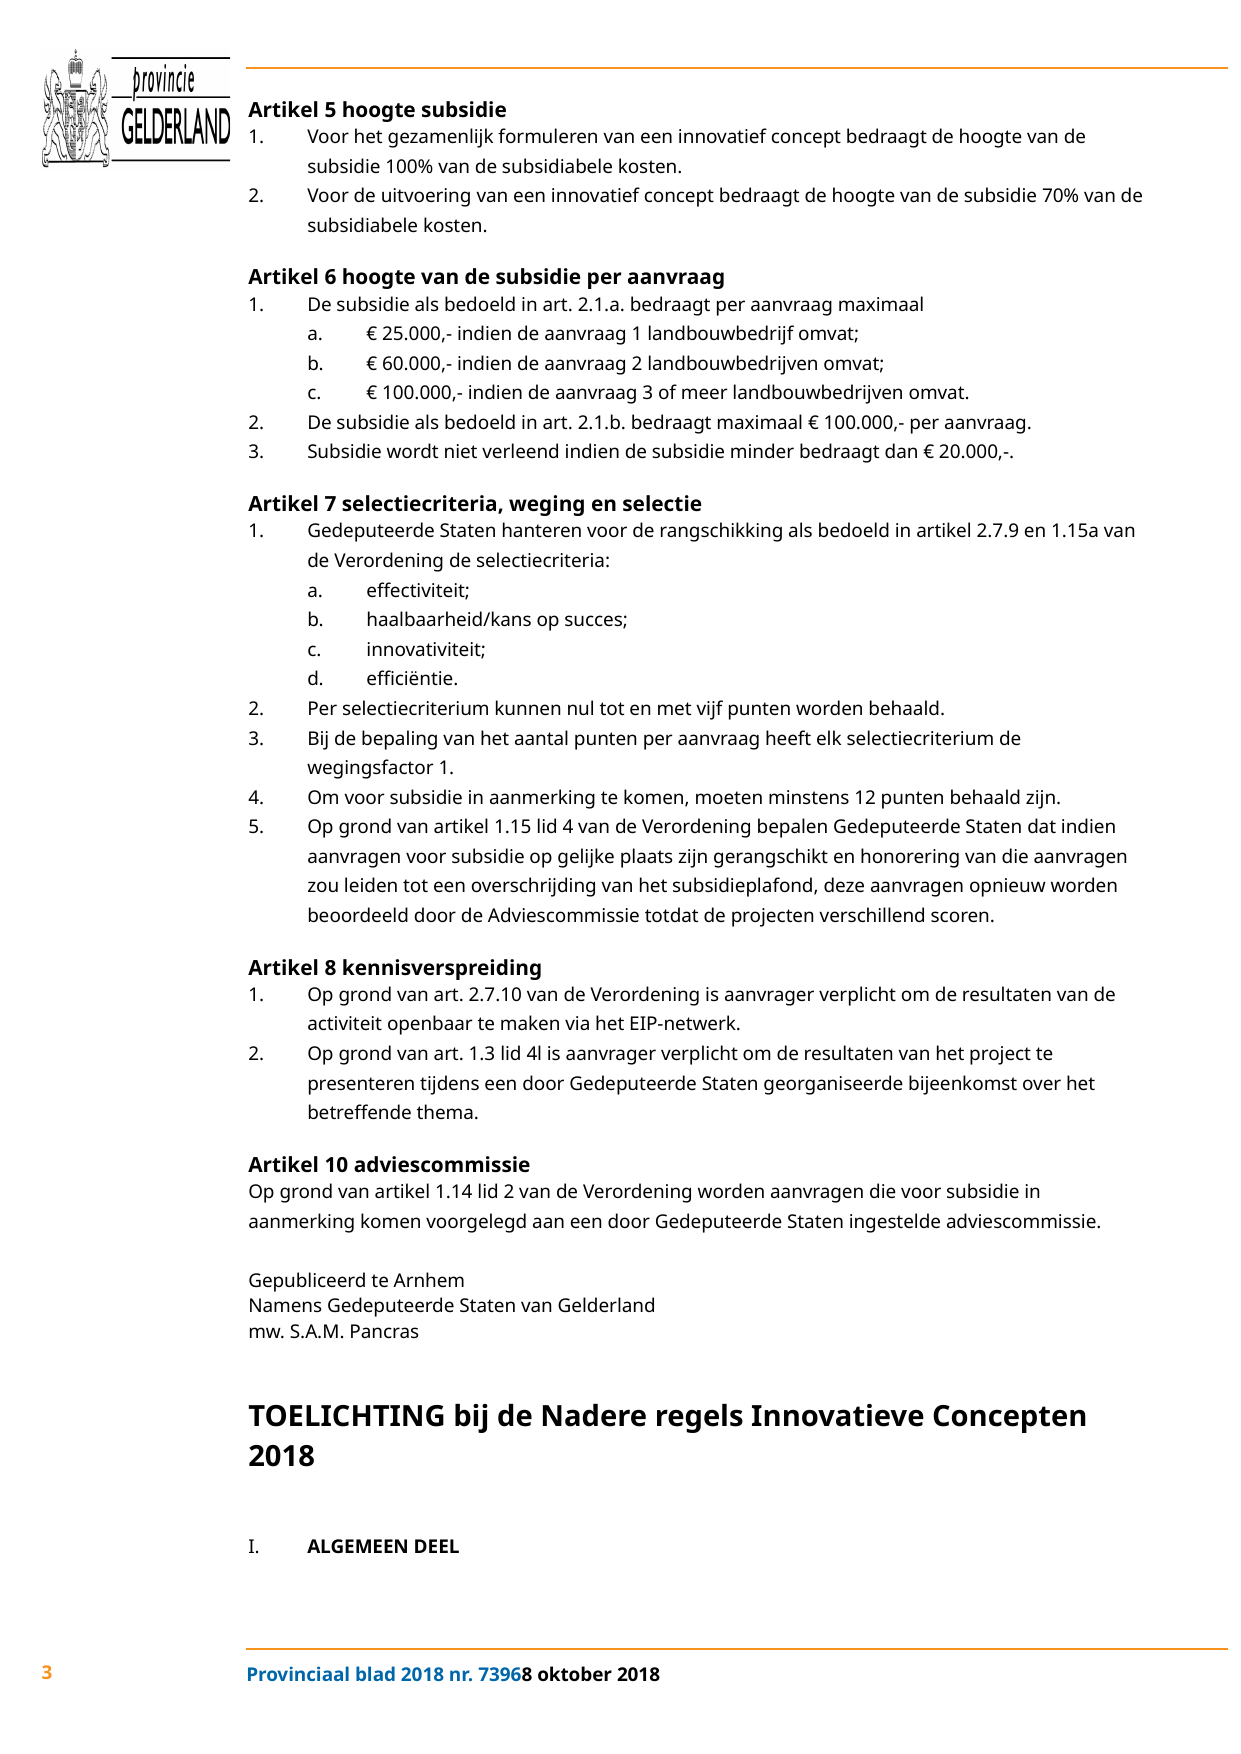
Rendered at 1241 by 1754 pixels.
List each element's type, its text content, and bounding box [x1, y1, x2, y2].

text Artikel 5 hoogte subsidie [248, 95, 1152, 123]
list innovativiteit; [307, 636, 1152, 662]
list Om voor subsidie in aanmerking te komen, moeten minstens 12 punten behaald zijn. [248, 784, 1152, 809]
list ALGEMEEN DEEL [248, 1534, 1152, 1559]
list Bij de bepaling van het aantal punten per aanvraag heeft elk selectiecriterium de wegingsfactor 1. [248, 725, 1152, 780]
text Artikel 10 adviescommissie [248, 1150, 1152, 1178]
text mw. S.A.M. Pancras [248, 1318, 1152, 1344]
list Per selectiecriterium kunnen nul tot en met vijf punten worden behaald. [248, 695, 1152, 721]
list haalbaarheid/kans op succes; [307, 606, 1152, 632]
list € 25.000,- indien de aanvraag 1 landbouwbedrijf omvat; [307, 320, 1152, 346]
text Artikel 7 selectiecriteria, weging en selectie [248, 489, 1152, 518]
text Artikel 8 kennisverspreiding [248, 953, 1152, 981]
list Voor de uitvoering van een innovatief concept bedraagt de hoogte van de subsidie 70% van de subsidiabele kosten. [248, 182, 1152, 238]
list Op grond van art. 1.3 lid 4l is aanvrager verplicht om de resultaten van het project te presenteren tijdens een door Gedeputeerde Staten georganiseerde bijeenkomst over het betreffende thema. [248, 1040, 1152, 1125]
list Subsidie wordt niet verleend indien de subsidie minder bedraagt dan € 20.000,-. [248, 439, 1152, 464]
text Gepubliceerd te Arnhem [248, 1267, 1152, 1293]
list € 60.000,- indien de aanvraag 2 landbouwbedrijven omvat; [307, 350, 1152, 376]
text TOELICHTING bij de Nadere regels Innovatieve Concepten 2018 [248, 1396, 1152, 1475]
list Op grond van art. 2.7.10 van de Verordening is aanvrager verplicht om de resultaten van de activiteit openbaar te maken via het EIP-netwerk. [248, 981, 1152, 1036]
list Voor het gezamenlijk formuleren van een innovatief concept bedraagt de hoogte van de subsidie 100% van de subsidiabele kosten. [248, 123, 1152, 178]
list Op grond van artikel 1.15 lid 4 van de Verordening bepalen Gedeputeerde Staten dat indien aanvragen voor subsidie op gelijke plaats zijn gerangschikt en honorering van die aanvragen zou leiden tot een overschrijding van het subsidieplafond, deze aanvragen opnieuw worden beoordeeld door de Adviescommissie totdat de projecten verschillend scoren. [248, 813, 1152, 928]
list effectiviteit; [307, 577, 1152, 602]
list efficiëntie. [307, 666, 1152, 691]
list € 100.000,- indien de aanvraag 3 of meer landbouwbedrijven omvat. [307, 379, 1152, 405]
list De subsidie als bedoeld in art. 2.1.b. bedraagt maximaal € 100.000,- per aanvraag. [248, 409, 1152, 435]
picture [41, 47, 231, 172]
text Op grond van artikel 1.14 lid 2 van de Verordening worden aanvragen die voor subsidie in aanmerking komen voorgelegd aan een door Gedeputeerde Staten ingestelde adviescommissie. [248, 1178, 1152, 1233]
text Artikel 6 hoogte van de subsidie per aanvraag [248, 262, 1152, 291]
list Gedeputeerde Staten hanteren voor de rangschikking als bedoeld in artikel 2.7.9 en 1.15a van de Verordening de selectiecriteria: [248, 518, 1152, 573]
text Namens Gedeputeerde Staten van Gelderland [248, 1293, 1152, 1318]
list De subsidie als bedoeld in art. 2.1.a. bedraagt per aanvraag maximaal [248, 291, 1152, 317]
